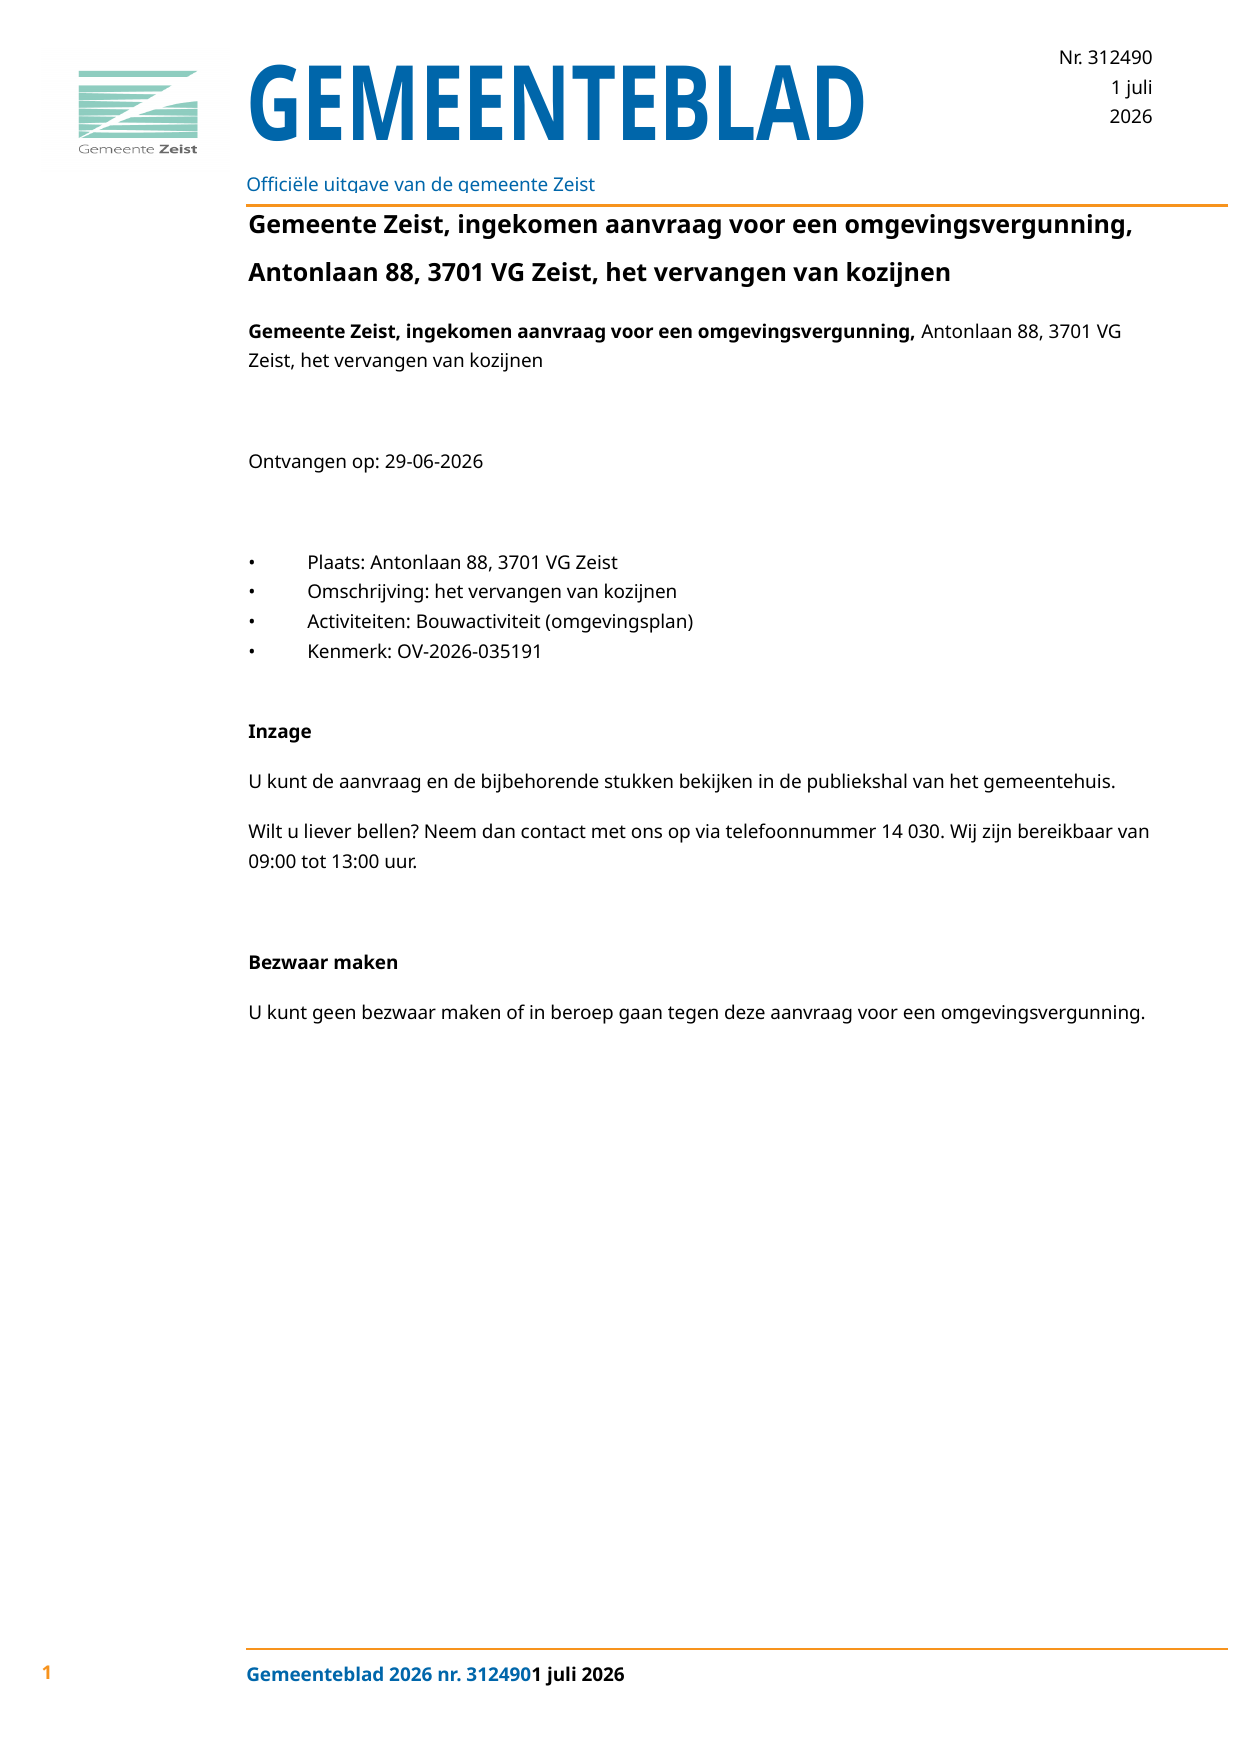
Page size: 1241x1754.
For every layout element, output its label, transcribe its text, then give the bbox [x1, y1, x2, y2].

text U kunt de aanvraag en de bijbehorende stukken bekijken in de publiekshal van het gemeentehuis. [248, 768, 1152, 794]
list Kenmerk: OV-2026-035191 [248, 638, 1152, 664]
text Bezwaar maken [248, 949, 1152, 975]
list Omschrijving: het vervangen van kozijnen [248, 579, 1152, 604]
text Gemeente Zeist, ingekomen aanvraag voor een omgevingsvergunning, Antonlaan 88, 3701 VG Zeist, het vervangen van kozijnen [248, 207, 1152, 288]
picture [41, 47, 231, 172]
list Activiteiten: Bouwactiviteit (omgevingsplan) [248, 608, 1152, 634]
text U kunt geen bezwaar maken of in beroep gaan tegen deze aanvraag voor een omgevingsvergunning. [248, 999, 1152, 1025]
text Inzage [248, 718, 1152, 744]
text Ontvangen op: 29-06-2026 [248, 448, 1152, 474]
list Plaats: Antonlaan 88, 3701 VG Zeist [248, 549, 1152, 575]
text Wilt u liever bellen? Neem dan contact met ons op via telefoonnummer 14 030. Wij zijn bereikbaar van 09:00 tot 13:00 uur. [248, 819, 1152, 874]
text Gemeente Zeist, ingekomen aanvraag voor een omgevingsvergunning, Antonlaan 88, 3701 VG Zeist, het vervangen van kozijnen [248, 318, 1152, 373]
